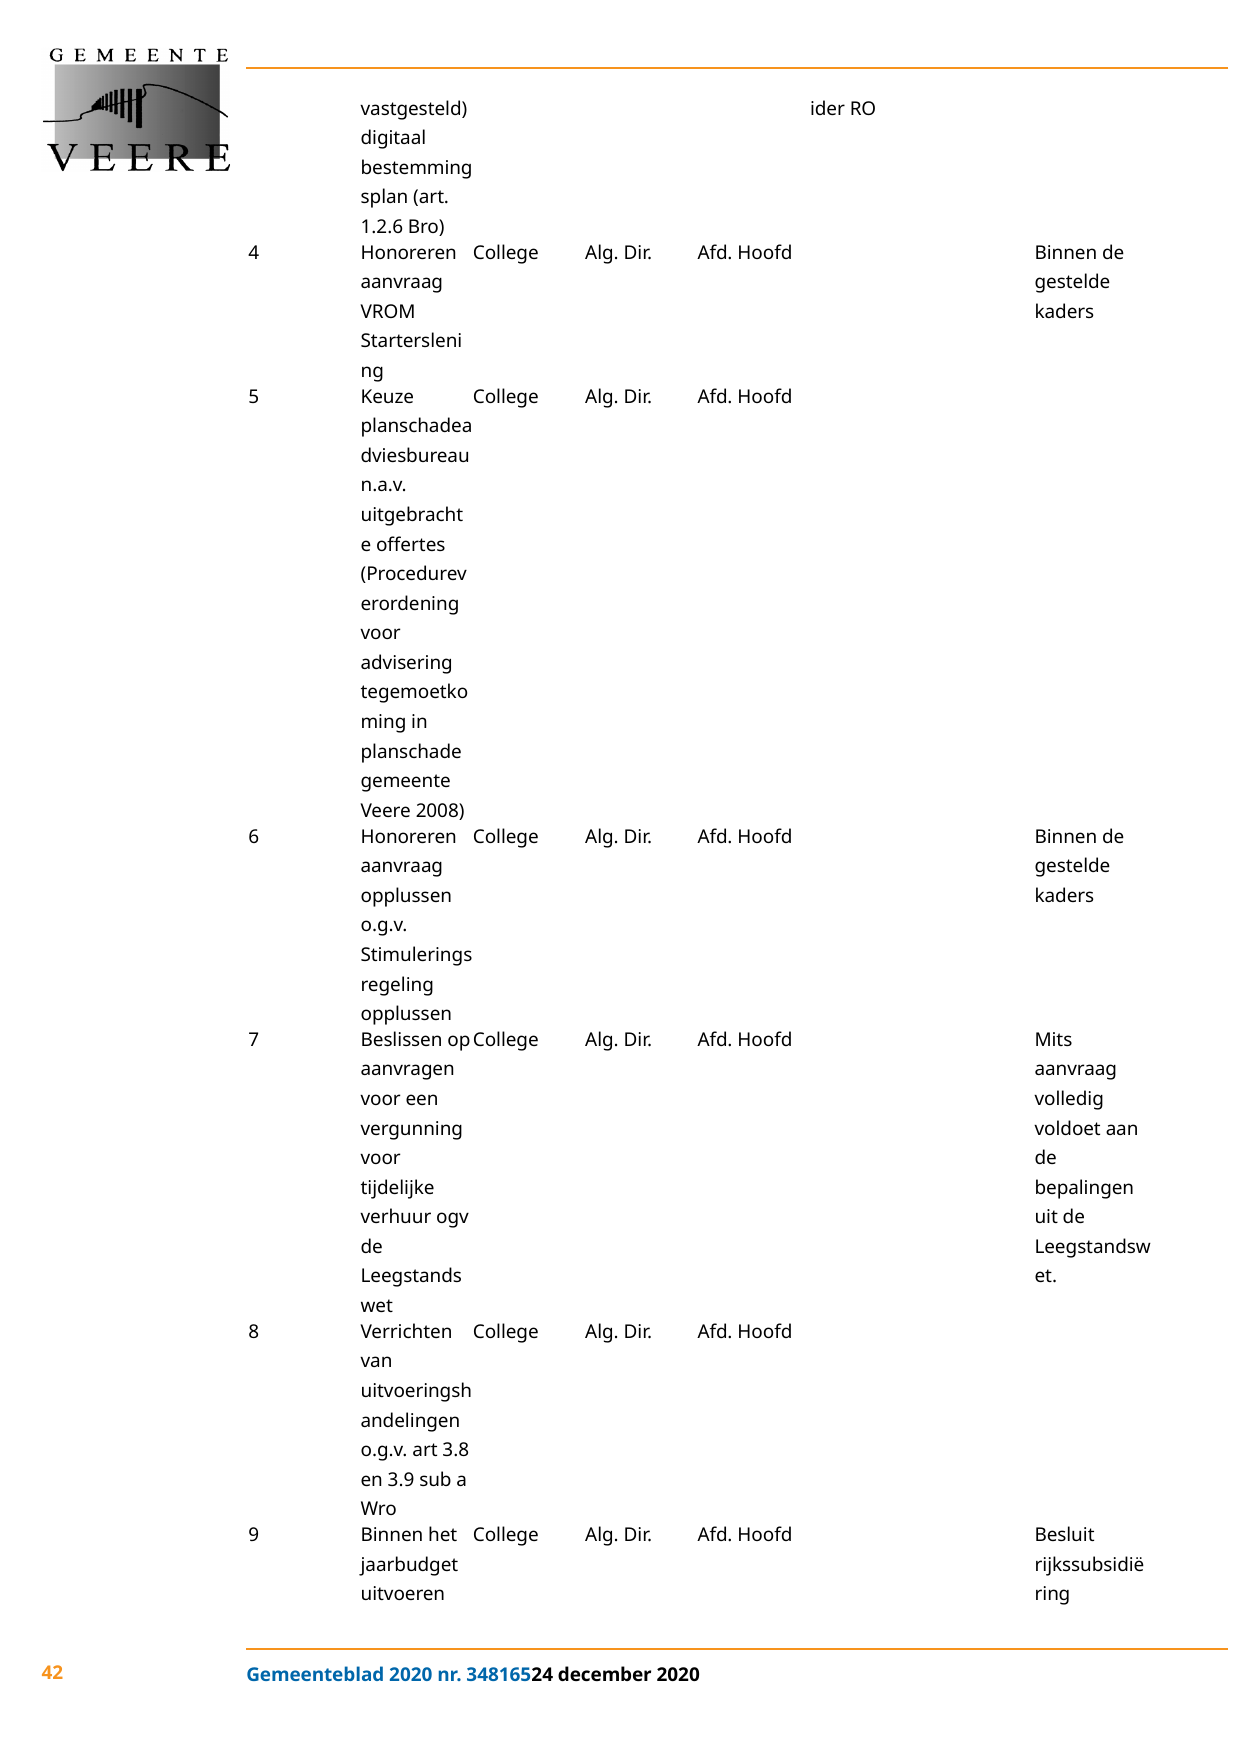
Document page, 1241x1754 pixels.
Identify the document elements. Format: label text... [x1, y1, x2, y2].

table_cell [697, 95, 810, 239]
table_cell [585, 95, 697, 239]
table_cell vastgesteld) digitaal bestemmingsplan (art. 1.2.6 Bro) [360, 95, 473, 239]
table_cell [922, 823, 1034, 1026]
table_cell Afd. Hoofd [697, 383, 810, 823]
table_cell College [473, 383, 585, 823]
table_cell College [473, 1026, 585, 1318]
table_cell 4 [248, 239, 360, 383]
table_cell Afd. Hoofd [697, 239, 810, 383]
table_cell [1034, 1318, 1152, 1521]
table_cell College [473, 1318, 585, 1521]
table_cell [922, 1521, 1034, 1606]
table_cell College [473, 1521, 585, 1606]
table_cell [473, 95, 585, 239]
table_cell 5 [248, 383, 360, 823]
table_cell [922, 383, 1034, 823]
table_cell College [473, 239, 585, 383]
table_cell Keuze planschadeadviesbureau n.a.v. uitgebrachte offertes (Procedureverordening voor advisering tegemoetkoming in planschade gemeente Veere 2008) [360, 383, 473, 823]
table_cell [810, 1318, 922, 1521]
table_cell Afd. Hoofd [697, 1318, 810, 1521]
table_cell [248, 95, 360, 239]
table_cell [810, 1026, 922, 1318]
table_cell [810, 239, 922, 383]
table_cell [1034, 383, 1152, 823]
table_cell Afd. Hoofd [697, 1521, 810, 1606]
table_cell Alg. Dir. [585, 1026, 697, 1318]
table_cell 8 [248, 1318, 360, 1521]
table_cell [922, 239, 1034, 383]
table_cell 7 [248, 1026, 360, 1318]
table_cell [922, 1318, 1034, 1521]
table_cell [922, 95, 1034, 239]
table_cell Binnen het jaarbudget uitvoeren [360, 1521, 473, 1606]
picture [41, 47, 231, 172]
table_cell [810, 823, 922, 1026]
table_cell Honoreren aanvraag opplussen o.g.v. Stimuleringsregeling opplussen [360, 823, 473, 1026]
table_cell Mits aanvraag volledig voldoet aan de bepalingen uit de Leegstandswet. [1034, 1026, 1152, 1318]
table_cell [922, 1026, 1034, 1318]
table_cell Alg. Dir. [585, 383, 697, 823]
table_cell [810, 383, 922, 823]
table_cell Besluit rijkssubsidiëring [1034, 1521, 1152, 1606]
table_cell 6 [248, 823, 360, 1026]
table_cell Beslissen op aanvragen voor een vergunning voor tijdelijke verhuur ogv de Leegstandswet [360, 1026, 473, 1318]
table_cell 9 [248, 1521, 360, 1606]
table_cell [810, 1521, 922, 1606]
table_cell Afd. Hoofd [697, 1026, 810, 1318]
table_cell Alg. Dir. [585, 1521, 697, 1606]
table_cell College [473, 823, 585, 1026]
table_cell Alg. Dir. [585, 823, 697, 1026]
table_cell ider RO [810, 95, 922, 239]
table_cell [1034, 95, 1152, 239]
table_cell Binnen de gestelde kaders [1034, 239, 1152, 383]
table_cell Alg. Dir. [585, 239, 697, 383]
table_cell Alg. Dir. [585, 1318, 697, 1521]
table_cell Afd. Hoofd [697, 823, 810, 1026]
table_cell Verrichten van uitvoeringshandelingen o.g.v. art 3.8 en 3.9 sub a Wro [360, 1318, 473, 1521]
table_cell Honoreren aanvraag VROM Starterslening [360, 239, 473, 383]
table_cell Binnen de gestelde kaders [1034, 823, 1152, 1026]
